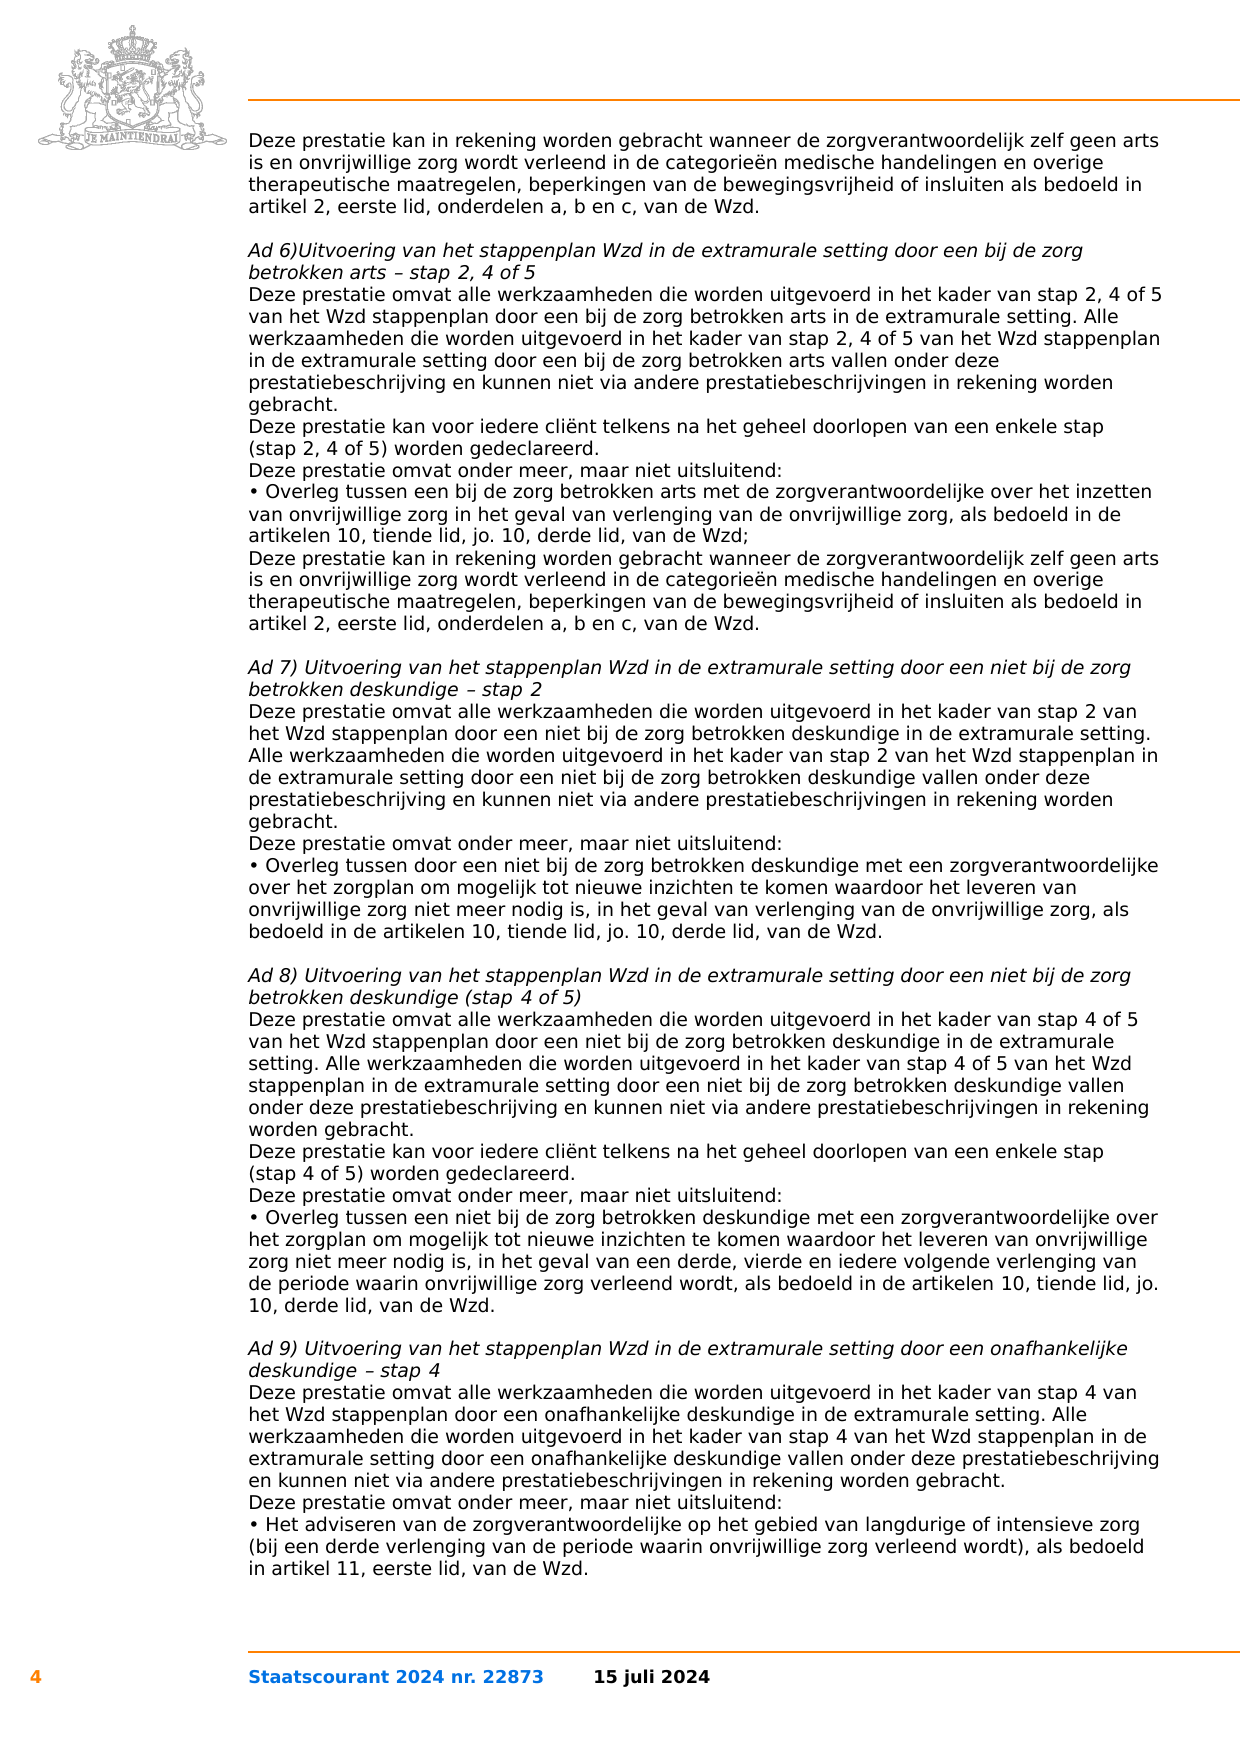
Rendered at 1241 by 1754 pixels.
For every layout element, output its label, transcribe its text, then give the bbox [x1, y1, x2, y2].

text Deze prestatie kan voor iedere cliënt telkens na het geheel doorlopen van een enkele stap (stap 4 of 5) worden gedeclareerd. [248, 1141, 1163, 1184]
text Deze prestatie kan in rekening worden gebracht wanneer de zorgverantwoordelijk zelf geen arts is en onvrijwillige zorg wordt verleend in de categorieën medische handelingen en overige therapeutische maatregelen, beperkingen van de bewegingsvrijheid of insluiten als bedoeld in artikel 2, eerste lid, onderdelen a, b en c, van de Wzd. [248, 547, 1163, 635]
subtitle Ad 6)Uitvoering van het stappenplan Wzd in de extramurale setting door een bij de zorg betrokken arts – stap 2, 4 of 5 [248, 240, 1163, 284]
text Deze prestatie omvat alle werkzaamheden die worden uitgevoerd in het kader van stap 4 van het Wzd stappenplan door een onafhankelijke deskundige in de extramurale setting. Alle werkzaamheden die worden uitgevoerd in het kader van stap 4 van het Wzd stappenplan in de extramurale setting door een onafhankelijke deskundige vallen onder deze prestatiebeschrijving en kunnen niet via andere prestatiebeschrijvingen in rekening worden gebracht. [248, 1382, 1163, 1492]
text • Het adviseren van de zorgverantwoordelijke op het gebied van langdurige of intensieve zorg (bij een derde verlenging van de periode waarin onvrijwillige zorg verleend wordt), als bedoeld in artikel 11, eerste lid, van de Wzd. [248, 1514, 1163, 1580]
text • Overleg tussen een bij de zorg betrokken arts met de zorgverantwoordelijke over het inzetten van onvrijwillige zorg in het geval van verlenging van de onvrijwillige zorg, als bedoeld in de artikelen 10, tiende lid, jo. 10, derde lid, van de Wzd; [248, 481, 1163, 547]
text Deze prestatie omvat alle werkzaamheden die worden uitgevoerd in het kader van stap 4 of 5 van het Wzd stappenplan door een niet bij de zorg betrokken deskundige in de extramurale setting. Alle werkzaamheden die worden uitgevoerd in het kader van stap 4 of 5 van het Wzd stappenplan in de extramurale setting door een niet bij de zorg betrokken deskundige vallen onder deze prestatiebeschrijving en kunnen niet via andere prestatiebeschrijvingen in rekening worden gebracht. [248, 1009, 1163, 1141]
text Deze prestatie omvat onder meer, maar niet uitsluitend: [248, 1184, 1163, 1207]
text Deze prestatie omvat onder meer, maar niet uitsluitend: [248, 459, 1163, 481]
text Deze prestatie kan voor iedere cliënt telkens na het geheel doorlopen van een enkele stap (stap 2, 4 of 5) worden gedeclareerd. [248, 416, 1163, 459]
text Deze prestatie omvat alle werkzaamheden die worden uitgevoerd in het kader van stap 2 van het Wzd stappenplan door een niet bij de zorg betrokken deskundige in de extramurale setting. Alle werkzaamheden die worden uitgevoerd in het kader van stap 2 van het Wzd stappenplan in de extramurale setting door een niet bij de zorg betrokken deskundige vallen onder deze prestatiebeschrijving en kunnen niet via andere prestatiebeschrijvingen in rekening worden gebracht. [248, 701, 1163, 833]
subtitle Ad 9) Uitvoering van het stappenplan Wzd in de extramurale setting door een onafhankelijke deskundige – stap 4 [248, 1338, 1163, 1382]
subtitle Ad 8) Uitvoering van het stappenplan Wzd in de extramurale setting door een niet bij de zorg betrokken deskundige (stap 4 of 5) [248, 965, 1163, 1009]
text Deze prestatie omvat onder meer, maar niet uitsluitend: [248, 833, 1163, 855]
text • Overleg tussen een niet bij de zorg betrokken deskundige met een zorgverantwoordelijke over het zorgplan om mogelijk tot nieuwe inzichten te komen waardoor het leveren van onvrijwillige zorg niet meer nodig is, in het geval van een derde, vierde en iedere volgende verlenging van de periode waarin onvrijwillige zorg verleend wordt, als bedoeld in de artikelen 10, tiende lid, jo. 10, derde lid, van de Wzd. [248, 1207, 1163, 1316]
text • Overleg tussen door een niet bij de zorg betrokken deskundige met een zorgverantwoordelijke over het zorgplan om mogelijk tot nieuwe inzichten te komen waardoor het leveren van onvrijwillige zorg niet meer nodig is, in het geval van verlenging van de onvrijwillige zorg, als bedoeld in de artikelen 10, tiende lid, jo. 10, derde lid, van de Wzd. [248, 855, 1163, 943]
text Deze prestatie kan in rekening worden gebracht wanneer de zorgverantwoordelijk zelf geen arts is en onvrijwillige zorg wordt verleend in de categorieën medische handelingen en overige therapeutische maatregelen, beperkingen van de bewegingsvrijheid of insluiten als bedoeld in artikel 2, eerste lid, onderdelen a, b en c, van de Wzd. [248, 130, 1163, 218]
picture [38, 25, 227, 150]
subtitle Ad 7) Uitvoering van het stappenplan Wzd in de extramurale setting door een niet bij de zorg betrokken deskundige – stap 2 [248, 657, 1163, 701]
text Deze prestatie omvat onder meer, maar niet uitsluitend: [248, 1492, 1163, 1514]
text Deze prestatie omvat alle werkzaamheden die worden uitgevoerd in het kader van stap 2, 4 of 5 van het Wzd stappenplan door een bij de zorg betrokken arts in de extramurale setting. Alle werkzaamheden die worden uitgevoerd in het kader van stap 2, 4 of 5 van het Wzd stappenplan in de extramurale setting door een bij de zorg betrokken arts vallen onder deze prestatiebeschrijving en kunnen niet via andere prestatiebeschrijvingen in rekening worden gebracht. [248, 284, 1163, 416]
